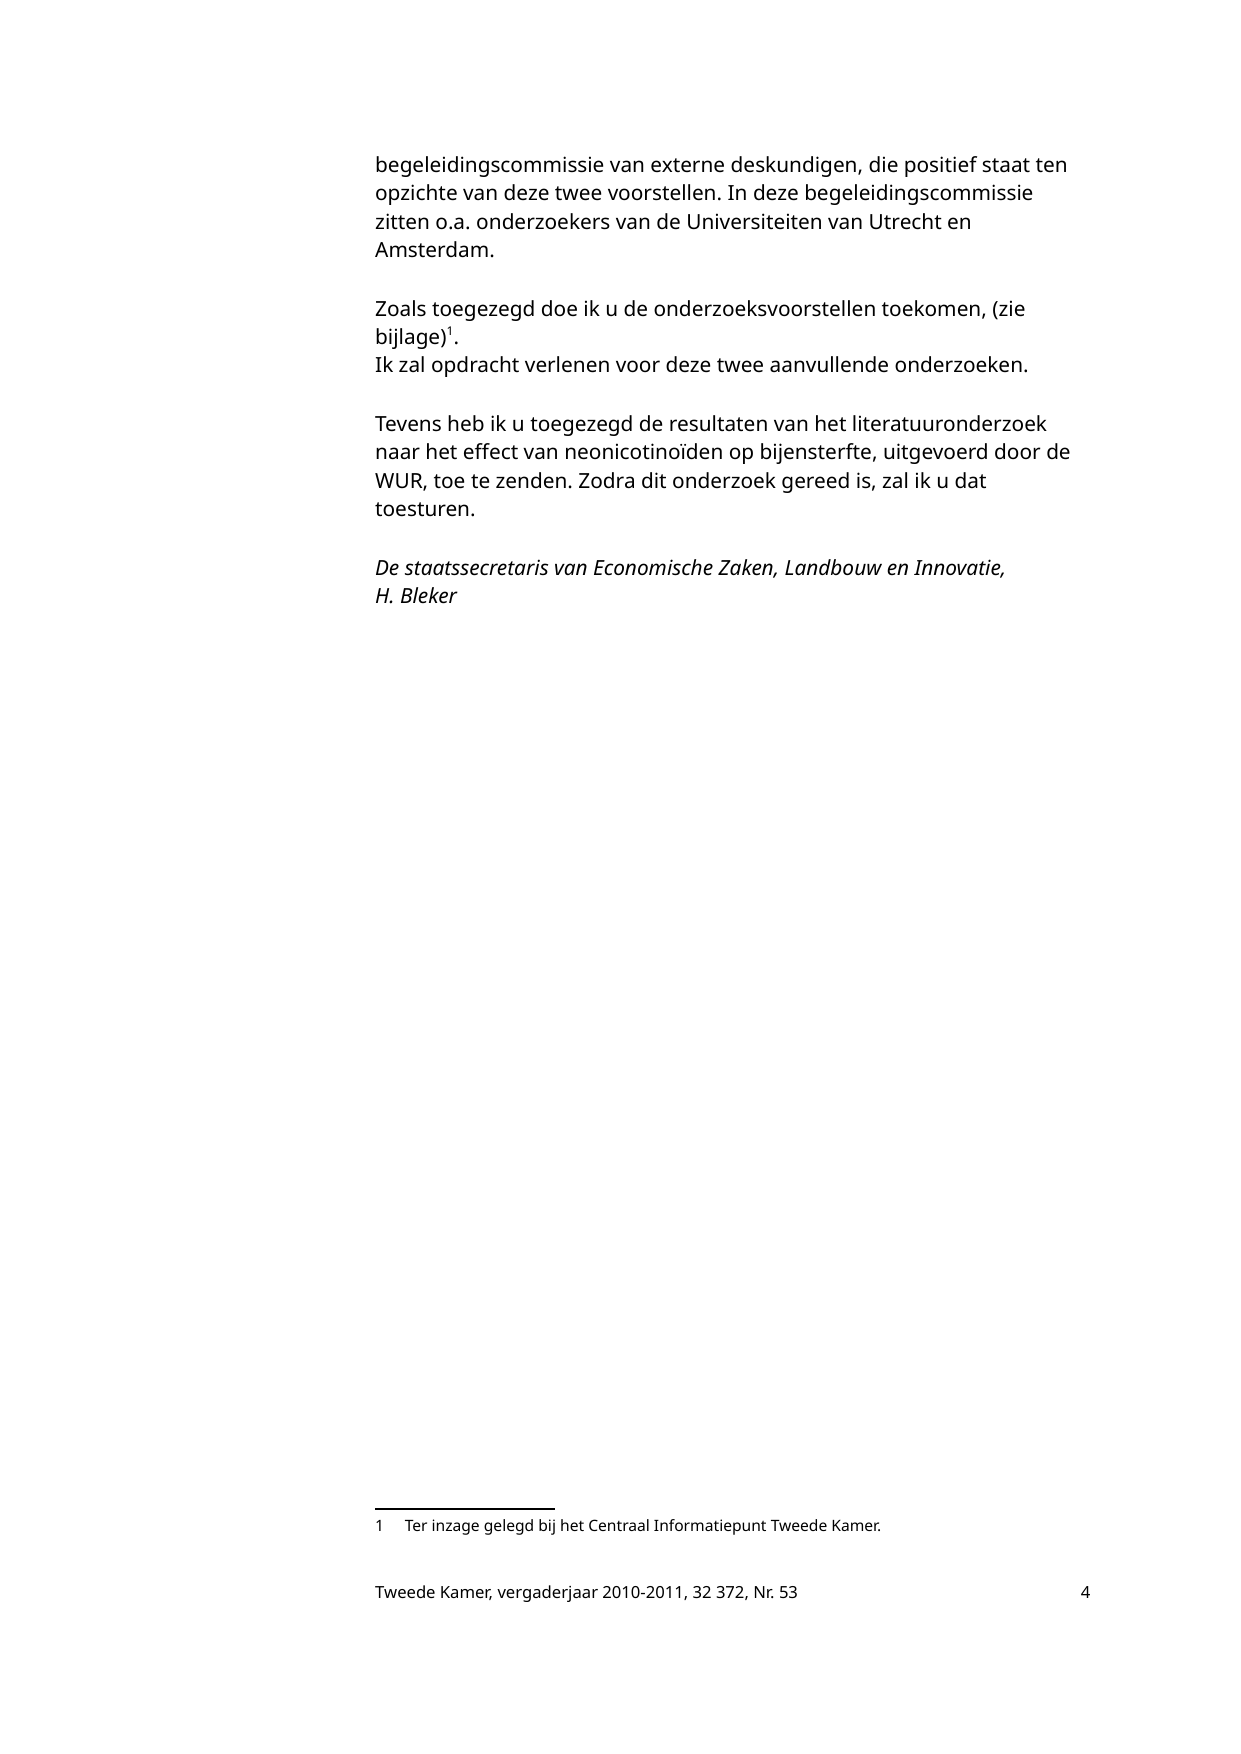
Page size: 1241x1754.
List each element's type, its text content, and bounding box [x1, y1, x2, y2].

text Tevens heb ik u toegezegd de resultaten van het literatuuronderzoek naar het effect van neonicotinoïden op bijensterfte, uitgevoerd door de WUR, toe te zenden. Zodra dit onderzoek gereed is, zal ik u dat toesturen. [375, 409, 1090, 523]
text H. Bleker [375, 581, 1090, 610]
text Zoals toegezegd doe ik u de onderzoeksvoorstellen toekomen, (zie bijlage). [375, 294, 1090, 351]
text Ik zal opdracht verlenen voor deze twee aanvullende onderzoeken. [375, 351, 1090, 379]
text Ter inzage gelegd bij het Centraal Informatiepunt Tweede Kamer. [375, 1508, 1090, 1536]
text De staatssecretaris van Economische Zaken, Landbouw en Innovatie, [375, 553, 1090, 581]
text begeleidingscommissie van externe deskundigen, die positief staat ten opzichte van deze twee voorstellen. In deze begeleidingscommissie zitten o.a. onderzoekers van de Universiteiten van Utrecht en Amsterdam. [375, 150, 1090, 264]
